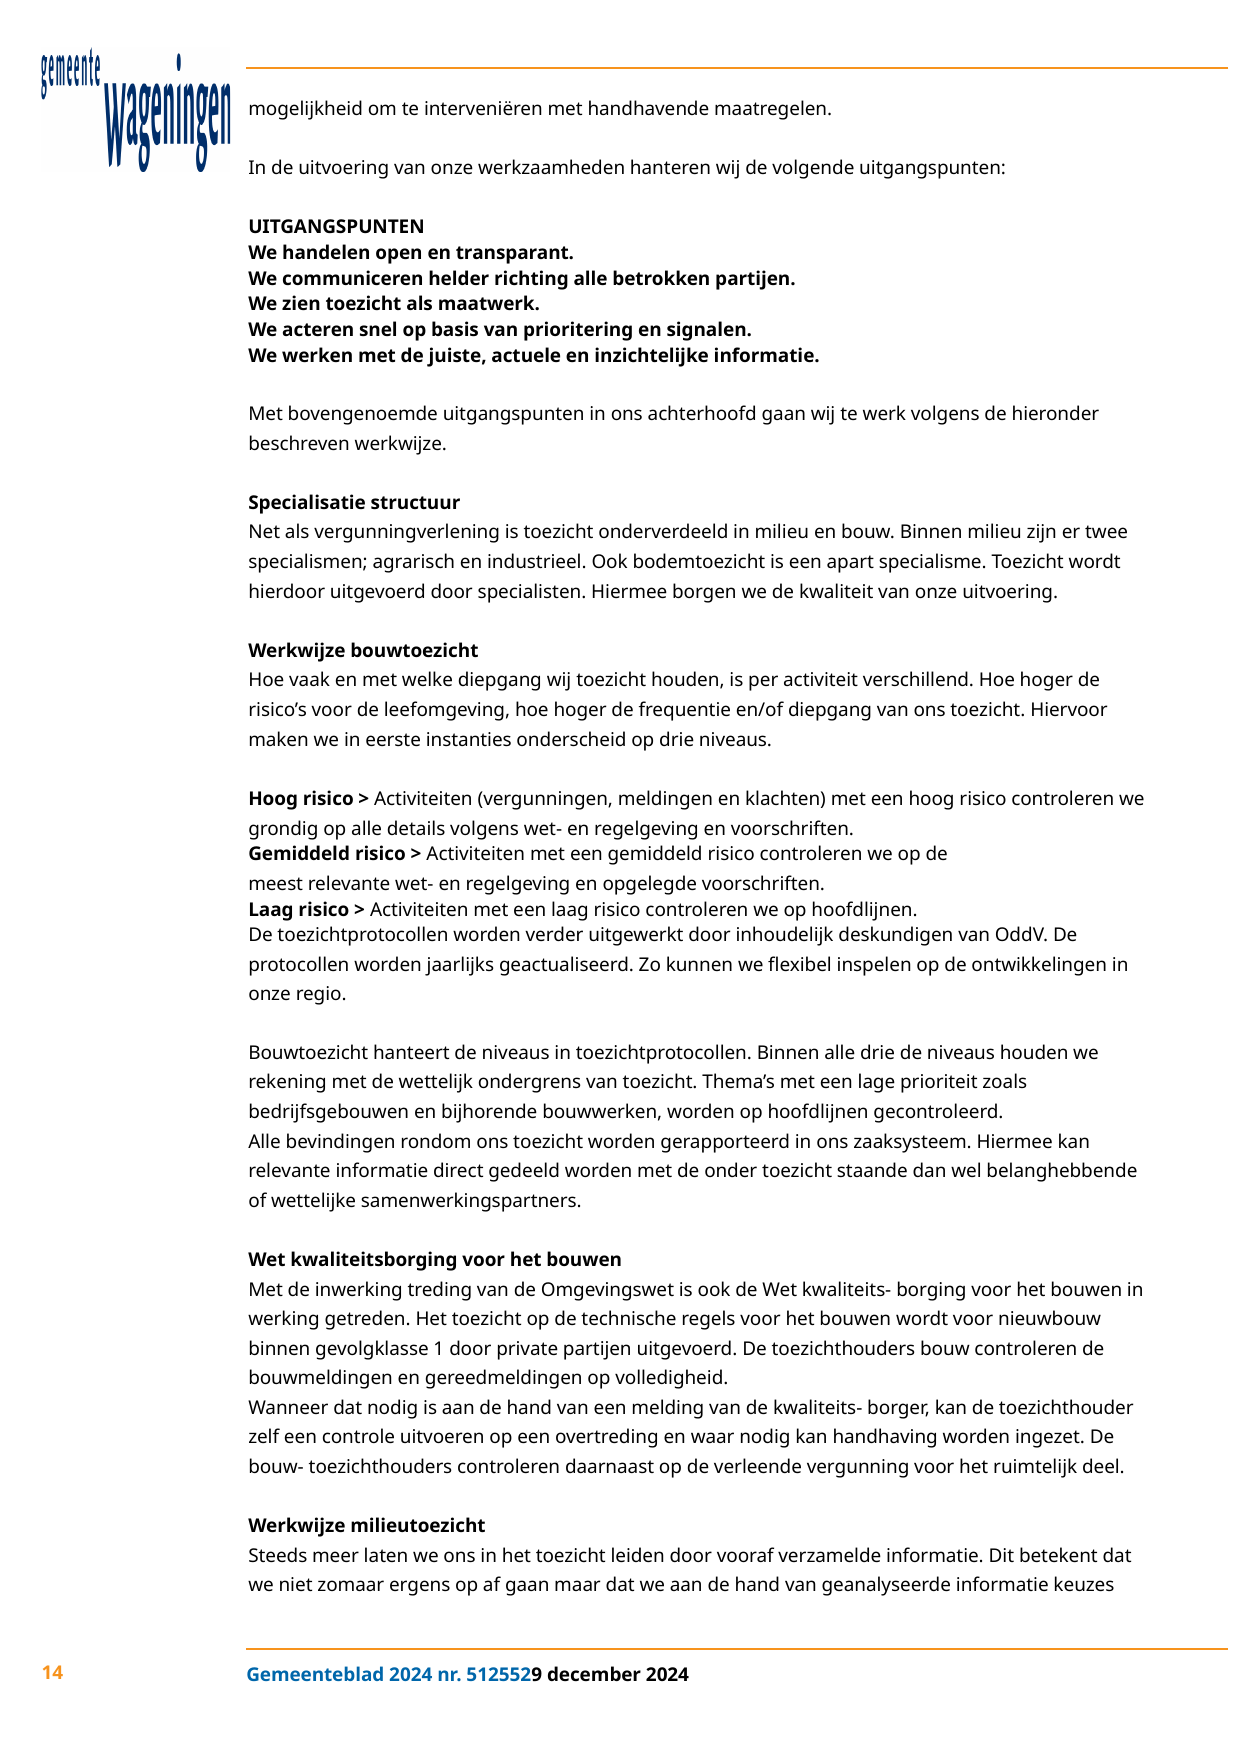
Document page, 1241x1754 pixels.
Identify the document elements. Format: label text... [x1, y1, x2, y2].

text Steeds meer laten we ons in het toezicht leiden door vooraf verzamelde informatie. Dit betekent dat we niet zomaar ergens op af gaan maar dat we aan de hand van geanalyseerde informatie keuzes [248, 1542, 1152, 1597]
text Wanneer dat nodig is aan de hand van een melding van de kwaliteits- borger, kan de toezichthouder zelf een controle uitvoeren op een overtreding en waar nodig kan handhaving worden ingezet. De bouw- toezichthouders controleren daarnaast op de verleende vergunning voor het ruimtelijk deel. [248, 1394, 1152, 1479]
table_cell We communiceren helder richting alle betrokken partijen. [248, 265, 1152, 290]
table_cell Laag risico > Activiteiten met een laag risico controleren we op hoofdlijnen. [248, 896, 1152, 921]
table_cell Gemiddeld risico > Activiteiten met een gemiddeld risico controleren we op de meest relevante wet- en regelgeving en opgelegde voorschriften. [248, 840, 1152, 896]
picture [41, 47, 231, 172]
table_cell We werken met de juiste, actuele en inzichtelijke informatie. [248, 342, 1152, 368]
text Specialisatie structuur [248, 489, 1152, 515]
text Werkwijze bouwtoezicht [248, 637, 1152, 663]
table_cell We handelen open en transparant. [248, 239, 1152, 265]
table_cell We acteren snel op basis van prioritering en signalen. [248, 316, 1152, 342]
text Net als vergunningverlening is toezicht onderverdeeld in milieu en bouw. Binnen milieu zijn er twee specialismen; agrarisch en industrieel. Ook bodemtoezicht is een apart specialisme. Toezicht wordt hierdoor uitgevoerd door specialisten. Hiermee borgen we de kwaliteit van onze uitvoering. [248, 519, 1152, 604]
text mogelijkheid om te interveniëren met handhavende maatregelen. [248, 95, 1152, 121]
text Hoe vaak en met welke diepgang wij toezicht houden, is per activiteit verschillend. Hoe hoger de risico’s voor de leefomgeving, hoe hoger de frequentie en/of diepgang van ons toezicht. Hiervoor maken we in eerste instanties onderscheid op drie niveaus. [248, 667, 1152, 752]
table_header UITGANGSPUNTEN [248, 213, 1152, 239]
text Bouwtoezicht hanteert de niveaus in toezichtprotocollen. Binnen alle drie de niveaus houden we rekening met de wettelijk ondergrens van toezicht. Thema’s met een lage prioriteit zoals bedrijfsgebouwen en bijhorende bouwwerken, worden op hoofdlijnen gecontroleerd. [248, 1039, 1152, 1124]
text Wet kwaliteitsborging voor het bouwen [248, 1246, 1152, 1272]
table_cell We zien toezicht als maatwerk. [248, 290, 1152, 316]
text In de uitvoering van onze werkzaamheden hanteren wij de volgende uitgangspunten: [248, 154, 1152, 180]
table_header Hoog risico > Activiteiten (vergunningen, meldingen en klachten) met een hoog risico controleren we grondig op alle details volgens wet- en regelgeving en voorschriften. [248, 785, 1152, 840]
text Alle bevindingen rondom ons toezicht worden gerapporteerd in ons zaaksysteem. Hiermee kan relevante informatie direct gedeeld worden met de onder toezicht staande dan wel belanghebbende of wettelijke samenwerkingspartners. [248, 1128, 1152, 1213]
table_cell De toezichtprotocollen worden verder uitgewerkt door inhoudelijk deskundigen van OddV. De protocollen worden jaarlijks geactualiseerd. Zo kunnen we flexibel inspelen op de ontwikkelingen in onze regio. [248, 921, 1152, 1006]
text Met bovengenoemde uitgangspunten in ons achterhoofd gaan wij te werk volgens de hieronder beschreven werkwijze. [248, 400, 1152, 456]
text Werkwijze milieutoezicht [248, 1512, 1152, 1538]
text Met de inwerking treding van de Omgevingswet is ook de Wet kwaliteits- borging voor het bouwen in werking getreden. Het toezicht op de technische regels voor het bouwen wordt voor nieuwbouw binnen gevolgklasse 1 door private partijen uitgevoerd. De toezichthouders bouw controleren de bouwmeldingen en gereedmeldingen op volledigheid. [248, 1276, 1152, 1390]
